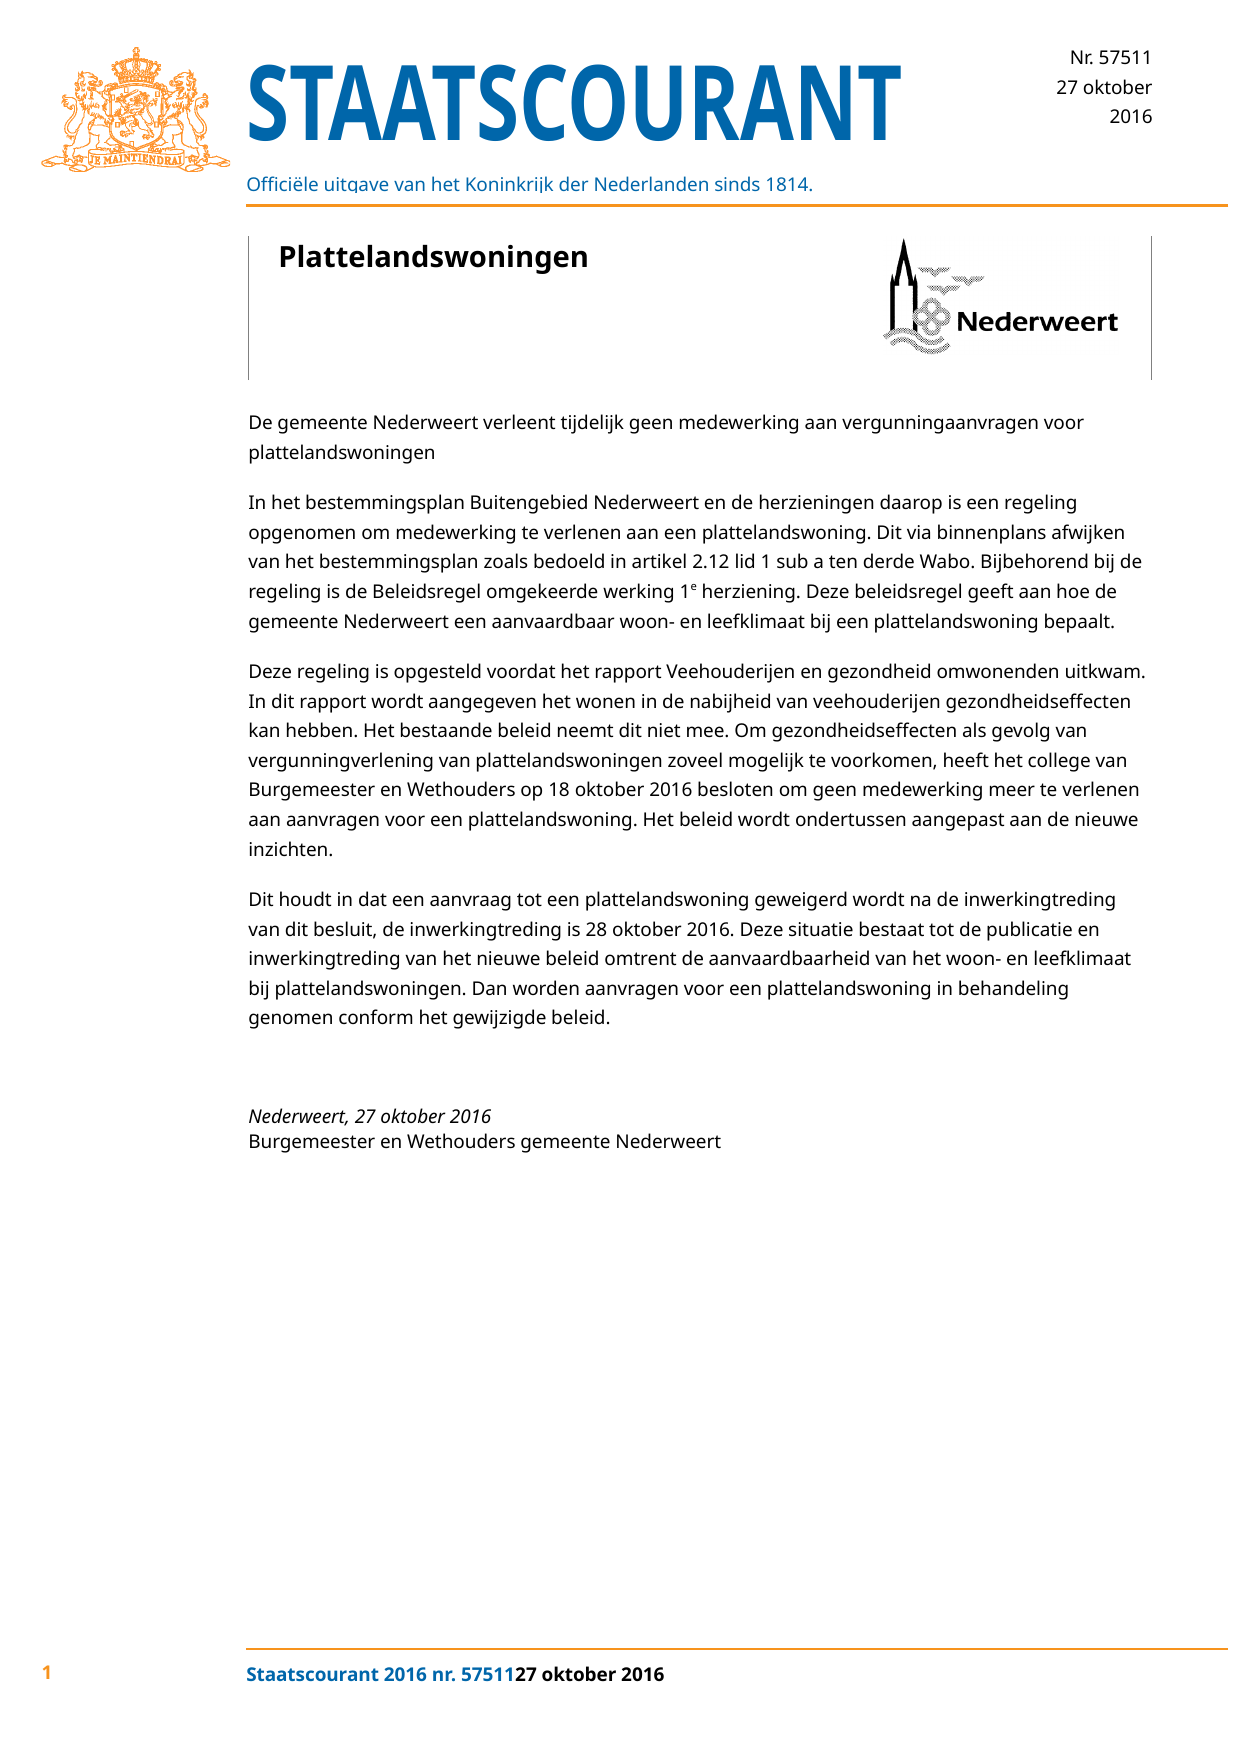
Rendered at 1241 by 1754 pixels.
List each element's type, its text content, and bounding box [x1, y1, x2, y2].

text Burgemeester en Wethouders gemeente Nederweert [248, 1128, 1152, 1154]
text Dit houdt in dat een aanvraag tot een plattelandswoning geweigerd wordt na de inwerkingtreding van dit besluit, de inwerkingtreding is 28 oktober 2016. Deze situatie bestaat tot de publicatie en inwerkingtreding van het nieuwe beleid omtrent de aanvaardbaarheid van het woon- en leefklimaat bij plattelandswoningen. Dan worden aanvragen voor een plattelandswoning in behandeling genomen conform het gewijzigde beleid. [248, 886, 1152, 1030]
text In het bestemmingsplan Buitengebied Nederweert en de herzieningen daarop is een regeling opgenomen om medewerking te verlenen aan een plattelandswoning. Dit via binnenplans afwijken van het bestemmingsplan zoals bedoeld in artikel 2.12 lid 1 sub a ten derde Wabo. Bijbehorend bij de regeling is de Beleidsregel omgekeerde werking 1e herziening. Deze beleidsregel geeft aan hoe de gemeente Nederweert een aanvaardbaar woon- en leefklimaat bij een plattelandswoning bepaalt. [248, 489, 1152, 634]
picture [882, 236, 1119, 355]
table_header [850, 236, 1151, 380]
table_header Plattelandswoningen [249, 236, 850, 380]
picture [41, 47, 231, 172]
text De gemeente Nederweert verleent tijdelijk geen medewerking aan vergunningaanvragen voor plattelandswoningen [248, 409, 1152, 465]
text Nederweert, 27 oktober 2016 [248, 1103, 1152, 1128]
text Deze regeling is opgesteld voordat het rapport Veehouderijen en gezondheid omwonenden uitkwam. In dit rapport wordt aangegeven het wonen in de nabijheid van veehouderijen gezondheidseffecten kan hebben. Het bestaande beleid neemt dit niet mee. Om gezondheidseffecten als gevolg van vergunningverlening van plattelandswoningen zoveel mogelijk te voorkomen, heeft het college van Burgemeester en Wethouders op 18 oktober 2016 besloten om geen medewerking meer te verlenen aan aanvragen voor een plattelandswoning. Het beleid wordt ondertussen aangepast aan de nieuwe inzichten. [248, 658, 1152, 862]
